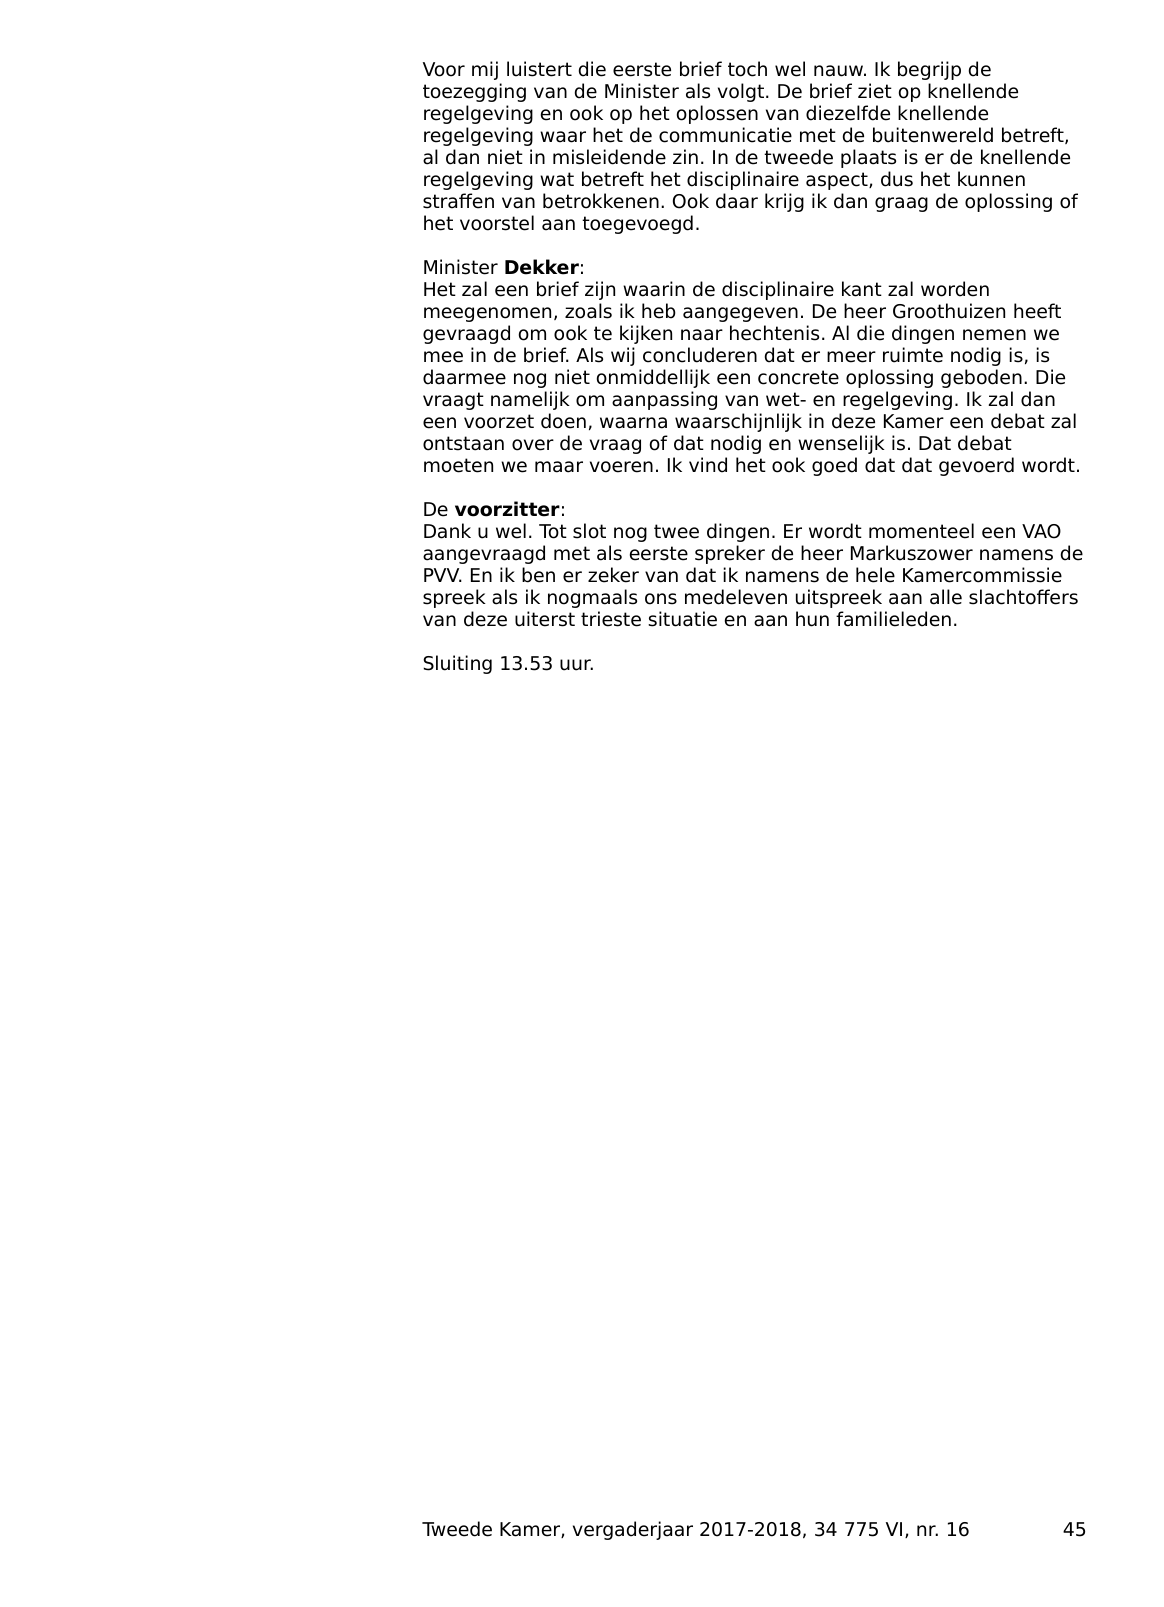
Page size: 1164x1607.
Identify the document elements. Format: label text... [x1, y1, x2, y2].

text Minister Dekker: [422, 257, 1087, 279]
text Voor mij luistert die eerste brief toch wel nauw. Ik begrijp de toezegging van de Minister als volgt. De brief ziet op knellende regelgeving en ook op het oplossen van diezelfde knellende regelgeving waar het de communicatie met de buitenwereld betreft, al dan niet in misleidende zin. In de tweede plaats is er de knellende regelgeving wat betreft het disciplinaire aspect, dus het kunnen straffen van betrokkenen. Ook daar krijg ik dan graag de oplossing of het voorstel aan toegevoegd. [422, 59, 1087, 235]
text Dank u wel. Tot slot nog twee dingen. Er wordt momenteel een VAO aangevraagd met als eerste spreker de heer Markuszower namens de PVV. En ik ben er zeker van dat ik namens de hele Kamercommissie spreek als ik nogmaals ons medeleven uitspreek aan alle slachtoffers van deze uiterst trieste situatie en aan hun familieleden. [422, 521, 1087, 631]
text Sluiting 13.53 uur. [422, 653, 1087, 675]
text Het zal een brief zijn waarin de disciplinaire kant zal worden meegenomen, zoals ik heb aangegeven. De heer Groothuizen heeft gevraagd om ook te kijken naar hechtenis. Al die dingen nemen we mee in de brief. Als wij concluderen dat er meer ruimte nodig is, is daarmee nog niet onmiddellijk een concrete oplossing geboden. Die vraagt namelijk om aanpassing van wet- en regelgeving. Ik zal dan een voorzet doen, waarna waarschijnlijk in deze Kamer een debat zal ontstaan over de vraag of dat nodig en wenselijk is. Dat debat moeten we maar voeren. Ik vind het ook goed dat dat gevoerd wordt. [422, 279, 1087, 477]
text De voorzitter: [422, 499, 1087, 521]
